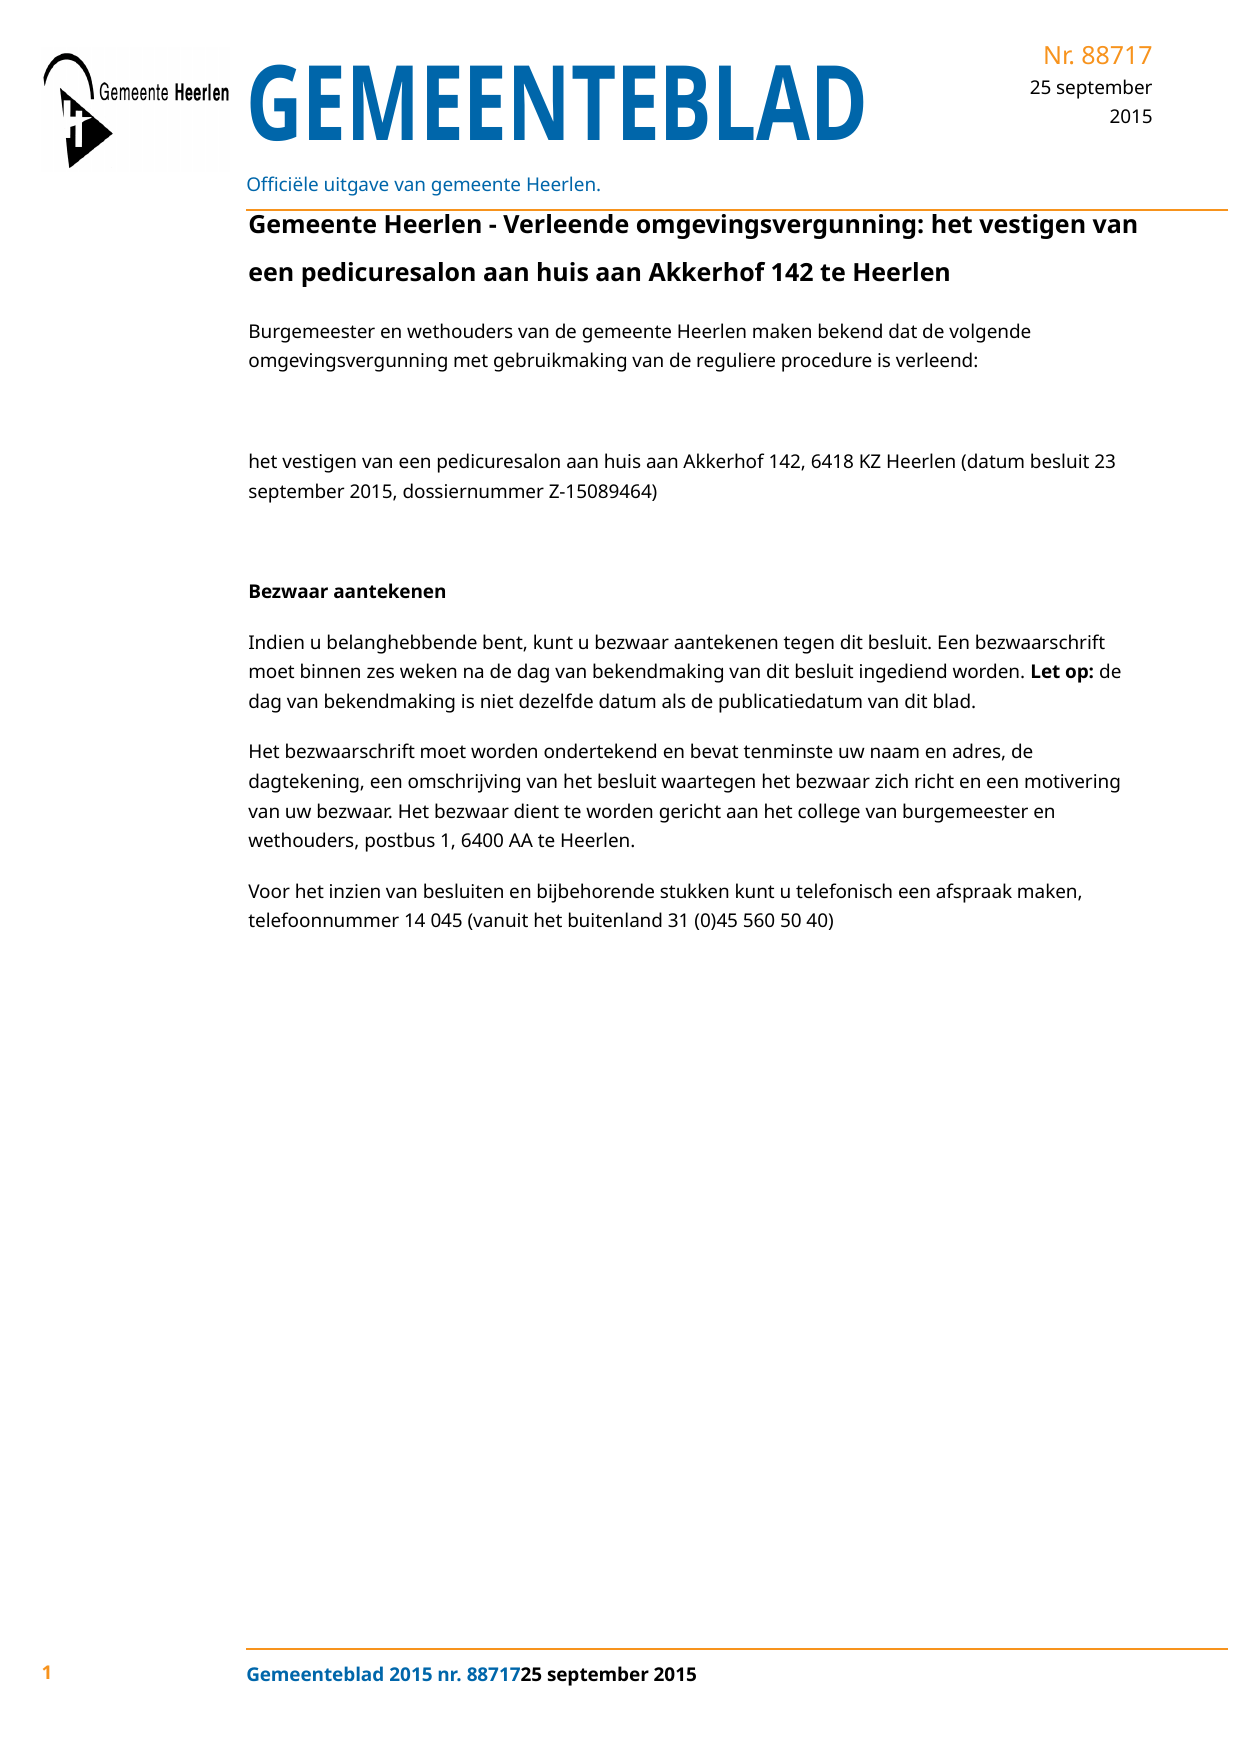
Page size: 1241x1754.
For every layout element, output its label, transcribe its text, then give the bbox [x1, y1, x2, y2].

text Bezwaar aantekenen [248, 579, 1152, 604]
text Voor het inzien van besluiten en bijbehorende stukken kunt u telefonisch een afspraak maken, telefoonnummer 14 045 (vanuit het buitenland 31 (0)45 560 50 40) [248, 878, 1152, 933]
text het vestigen van een pedicuresalon aan huis aan Akkerhof 142, 6418 KZ Heerlen (datum besluit 23 september 2015, dossiernummer Z-15089464) [248, 448, 1152, 504]
text Het bezwaarschrift moet worden ondertekend en bevat tenminste uw naam en adres, de dagtekening, een omschrijving van het besluit waartegen het bezwaar zich richt en een motivering van uw bezwaar. Het bezwaar dient te worden gericht aan het college van burgemeester en wethouders, postbus 1, 6400 AA te Heerlen. [248, 739, 1152, 853]
text Gemeente Heerlen - Verleende omgevingsvergunning: het vestigen van een pedicuresalon aan huis aan Akkerhof 142 te Heerlen [248, 211, 1152, 288]
picture [41, 47, 231, 172]
text Burgemeester en wethouders van de gemeente Heerlen maken bekend dat de volgende omgevingsvergunning met gebruikmaking van de reguliere procedure is verleend: [248, 318, 1152, 373]
text Indien u belanghebbende bent, kunt u bezwaar aantekenen tegen dit besluit. Een bezwaarschrift moet binnen zes weken na de dag van bekendmaking van dit besluit ingediend worden. Let op: de dag van bekendmaking is niet dezelfde datum als de publicatiedatum van dit blad. [248, 629, 1152, 714]
